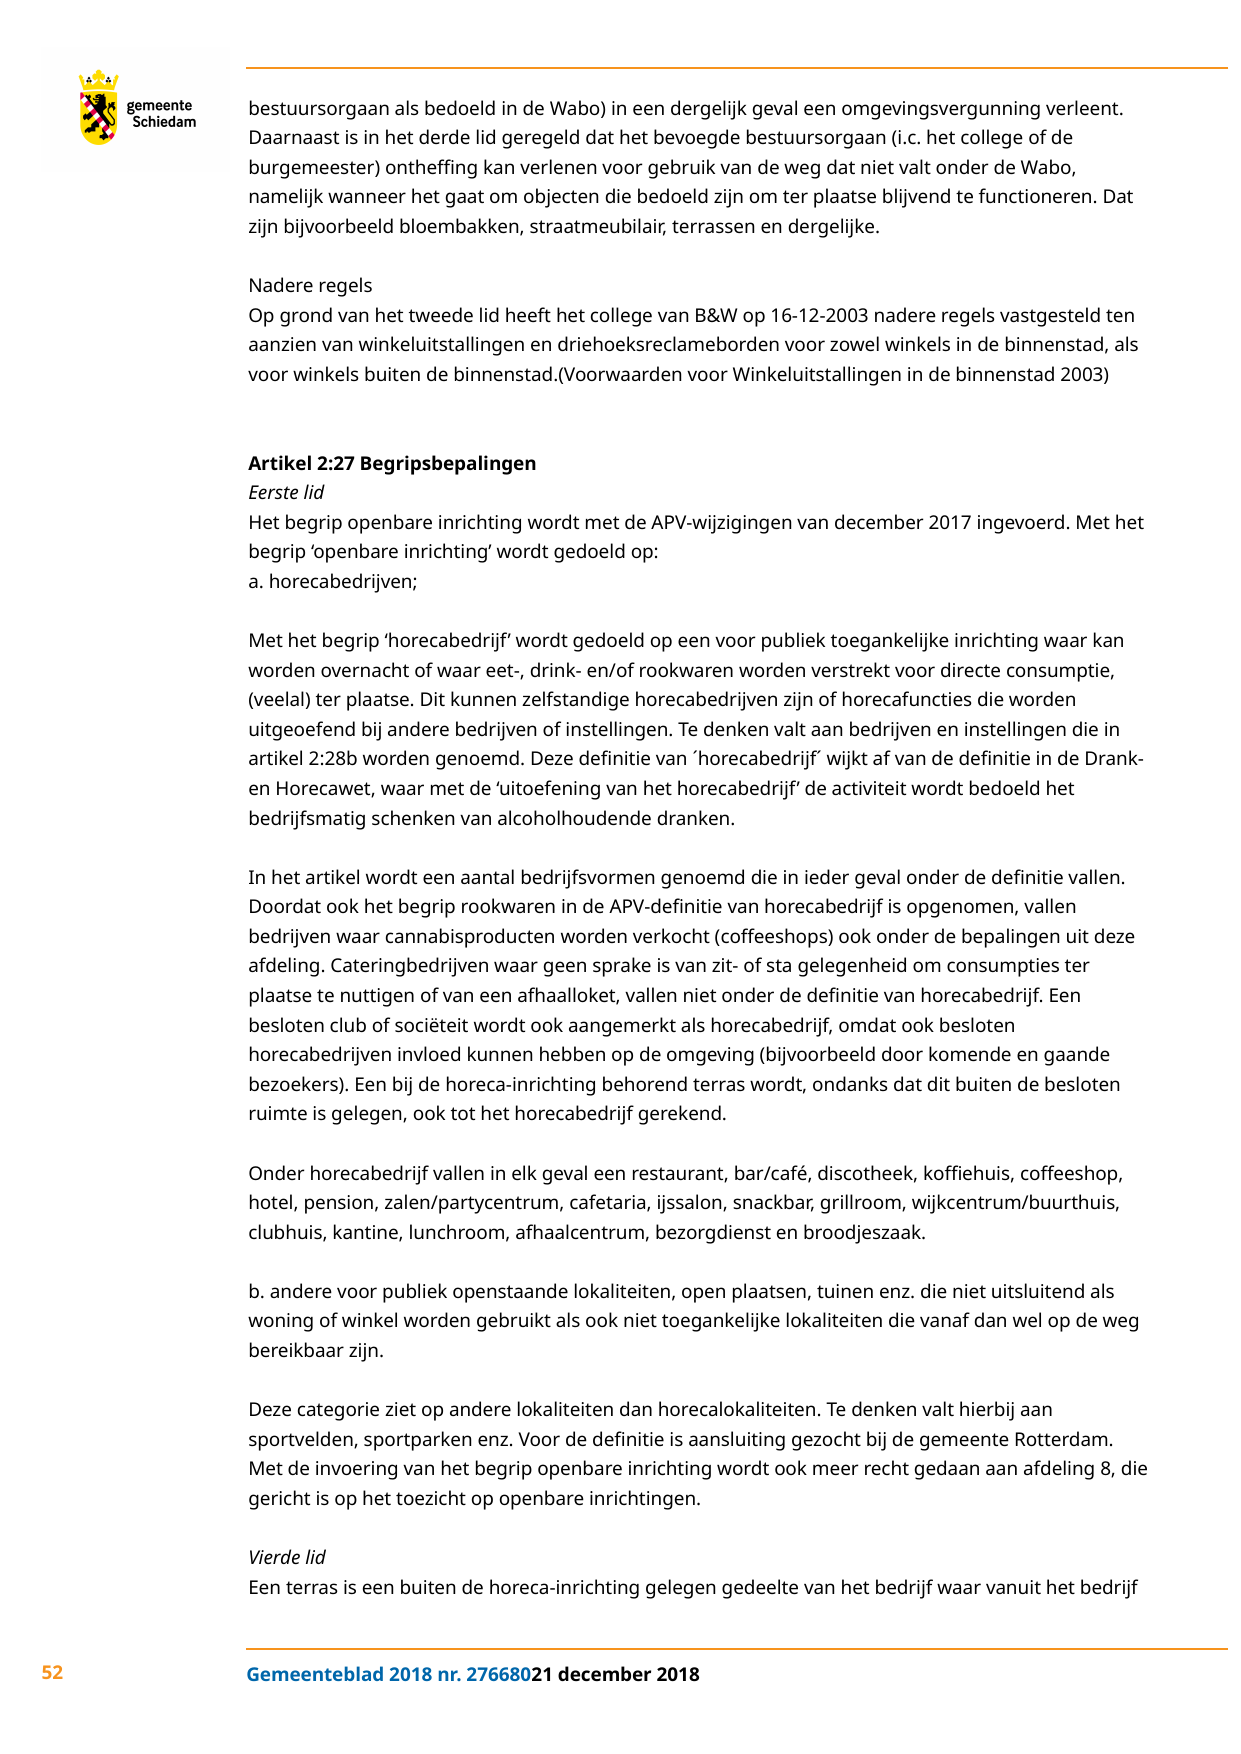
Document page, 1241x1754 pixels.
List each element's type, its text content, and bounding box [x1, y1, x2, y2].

text Onder horecabedrijf vallen in elk geval een restaurant, bar/café, discotheek, koffiehuis, coffeeshop, hotel, pension, zalen/partycentrum, cafetaria, ijssalon, snackbar, grillroom, wijkcentrum/buurthuis, clubhuis, kantine, lunchroom, afhaalcentrum, bezorgdienst en broodjeszaak. [248, 1160, 1152, 1245]
text In het artikel wordt een aantal bedrijfsvormen genoemd die in ieder geval onder de definitie vallen. Doordat ook het begrip rookwaren in de APV-definitie van horecabedrijf is opgenomen, vallen bedrijven waar cannabisproducten worden verkocht (coffeeshops) ook onder de bepalingen uit deze afdeling. Cateringbedrijven waar geen sprake is van zit- of sta gelegenheid om consumpties ter plaatse te nuttigen of van een afhaalloket, vallen niet onder de definitie van horecabedrijf. Een besloten club of sociëteit wordt ook aangemerkt als horecabedrijf, omdat ook besloten horecabedrijven invloed kunnen hebben op de omgeving (bijvoorbeeld door komende en gaande bezoekers). Een bij de horeca-inrichting behorend terras wordt, ondanks dat dit buiten de besloten ruimte is gelegen, ook tot het horecabedrijf gerekend. [248, 864, 1152, 1126]
text Deze categorie ziet op andere lokaliteiten dan horecalokaliteiten. Te denken valt hierbij aan sportvelden, sportparken enz. Voor de definitie is aansluiting gezocht bij de gemeente Rotterdam. Met de invoering van het begrip openbare inrichting wordt ook meer recht gedaan aan afdeling 8, die gericht is op het toezicht op openbare inrichtingen. [248, 1396, 1152, 1511]
text a. horecabedrijven; [248, 568, 1152, 594]
text Het begrip openbare inrichting wordt met de APV-wijzigingen van december 2017 ingevoerd. Met het begrip ‘openbare inrichting’ wordt gedoeld op: [248, 509, 1152, 564]
picture [41, 47, 231, 172]
text Een terras is een buiten de horeca-inrichting gelegen gedeelte van het bedrijf waar vanuit het bedrijf [248, 1574, 1152, 1600]
text Op grond van het tweede lid heeft het college van B&W op 16-12-2003 nadere regels vastgesteld ten aanzien van winkeluitstallingen en driehoeksreclameborden voor zowel winkels in de binnenstad, als voor winkels buiten de binnenstad.(Voorwaarden voor Winkeluitstallingen in de binnenstad 2003) [248, 302, 1152, 387]
text Daarnaast is in het derde lid geregeld dat het bevoegde bestuursorgaan (i.c. het college of de burgemeester) ontheffing kan verlenen voor gebruik van de weg dat niet valt onder de Wabo, namelijk wanneer het gaat om objecten die bedoeld zijn om ter plaatse blijvend te functioneren. Dat zijn bijvoorbeeld bloembakken, straatmeubilair, terrassen en dergelijke. [248, 124, 1152, 239]
text Eerste lid [248, 479, 1152, 505]
text Nadere regels [248, 272, 1152, 298]
text Vierde lid [248, 1544, 1152, 1570]
text b. andere voor publiek openstaande lokaliteiten, open plaatsen, tuinen enz. die niet uitsluitend als woning of winkel worden gebruikt als ook niet toegankelijke lokaliteiten die vanaf dan wel op de weg bereikbaar zijn. [248, 1278, 1152, 1363]
text bestuursorgaan als bedoeld in de Wabo) in een dergelijk geval een omgevingsvergunning verleent. [248, 95, 1152, 121]
text Met het begrip ‘horecabedrijf’ wordt gedoeld op een voor publiek toegankelijke inrichting waar kan worden overnacht of waar eet-, drink- en/of rookwaren worden verstrekt voor directe consumptie, (veelal) ter plaatse. Dit kunnen zelfstandige horecabedrijven zijn of horecafuncties die worden uitgeoefend bij andere bedrijven of instellingen. Te denken valt aan bedrijven en instellingen die in artikel 2:28b worden genoemd. Deze definitie van ´horecabedrijf´ wijkt af van de definitie in de Drank- en Horecawet, waar met de ‘uitoefening van het horecabedrijf’ de activiteit wordt bedoeld het bedrijfsmatig schenken van alcoholhoudende dranken. [248, 627, 1152, 831]
text Artikel 2:27 Begripsbepalingen [248, 450, 1152, 476]
